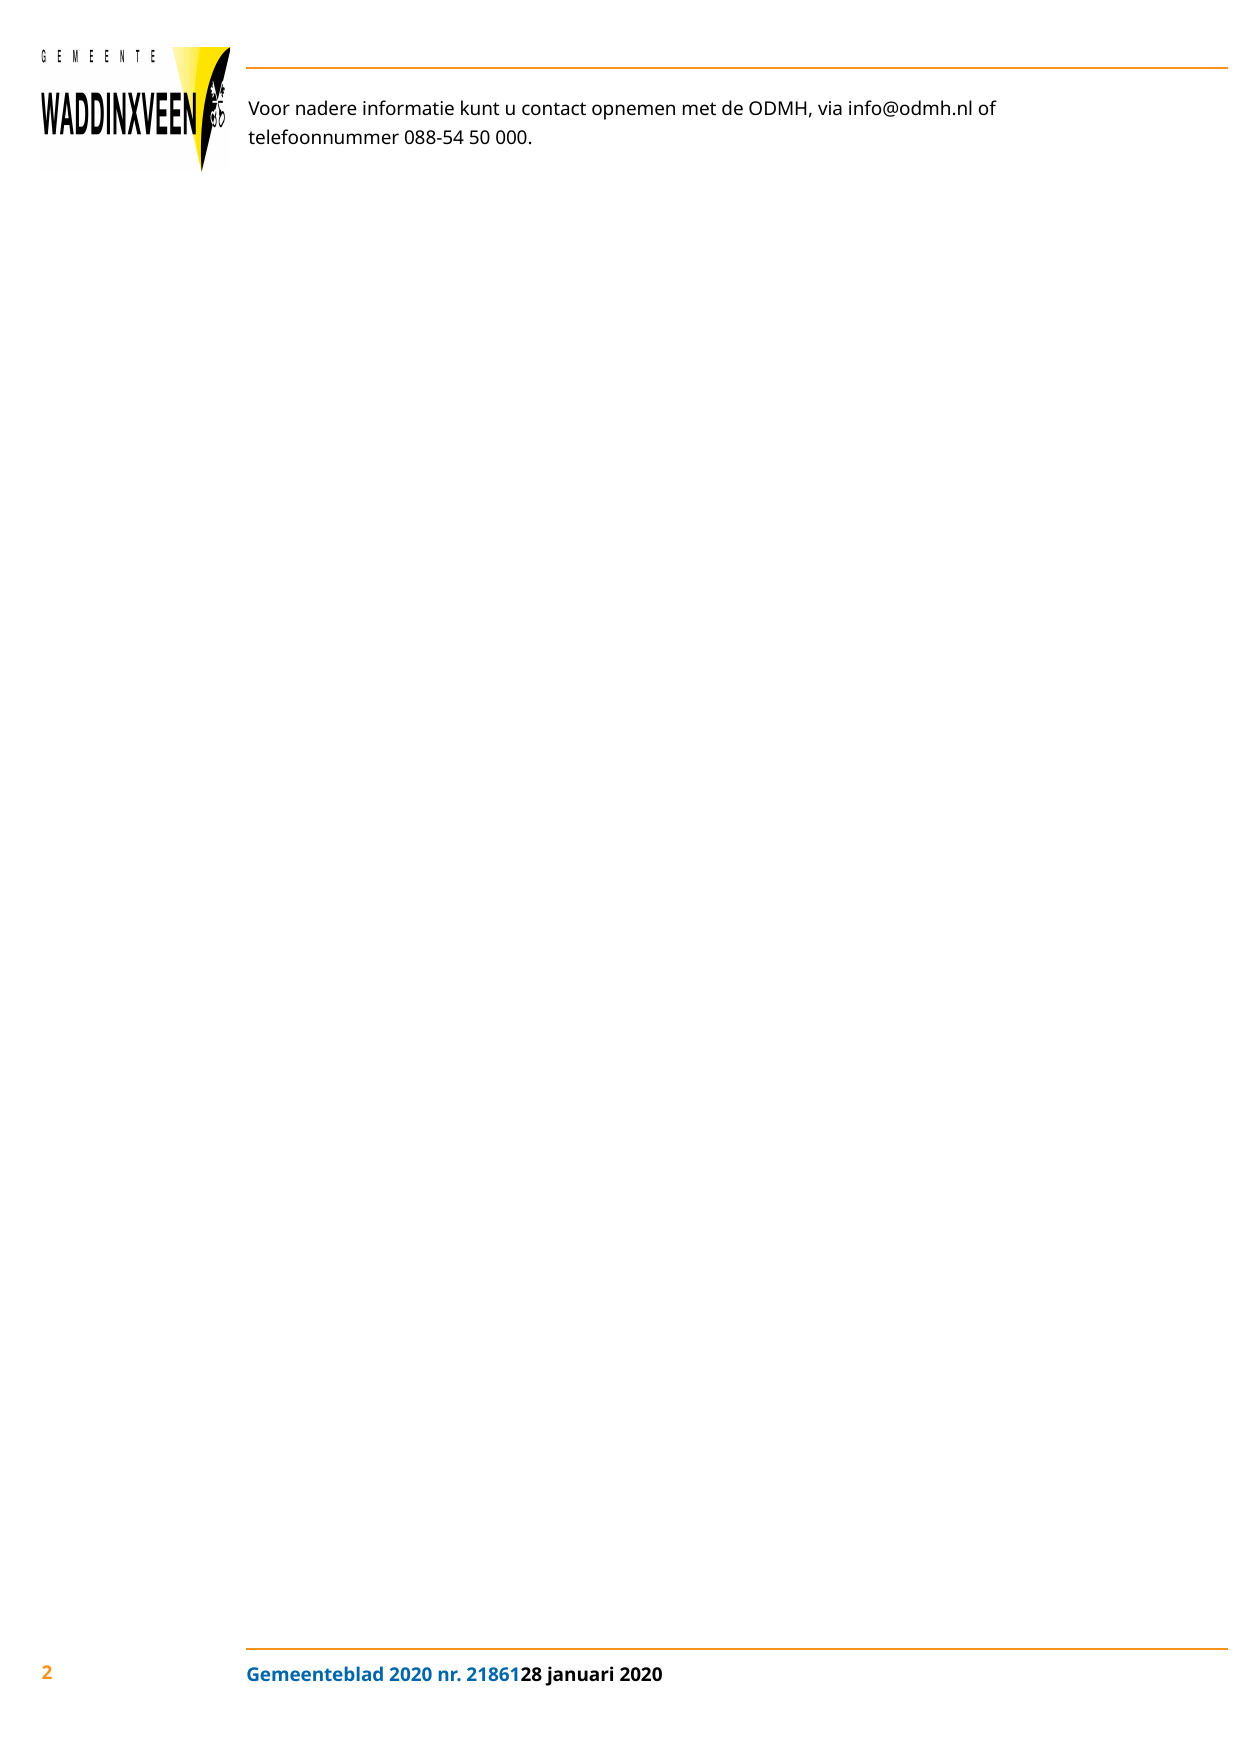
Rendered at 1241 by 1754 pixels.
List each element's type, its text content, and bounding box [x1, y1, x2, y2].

text Voor nadere informatie kunt u contact opnemen met de ODMH, via info@odmh.nl of telefoonnummer 088-54 50 000. [248, 95, 1152, 150]
picture [41, 47, 231, 172]
